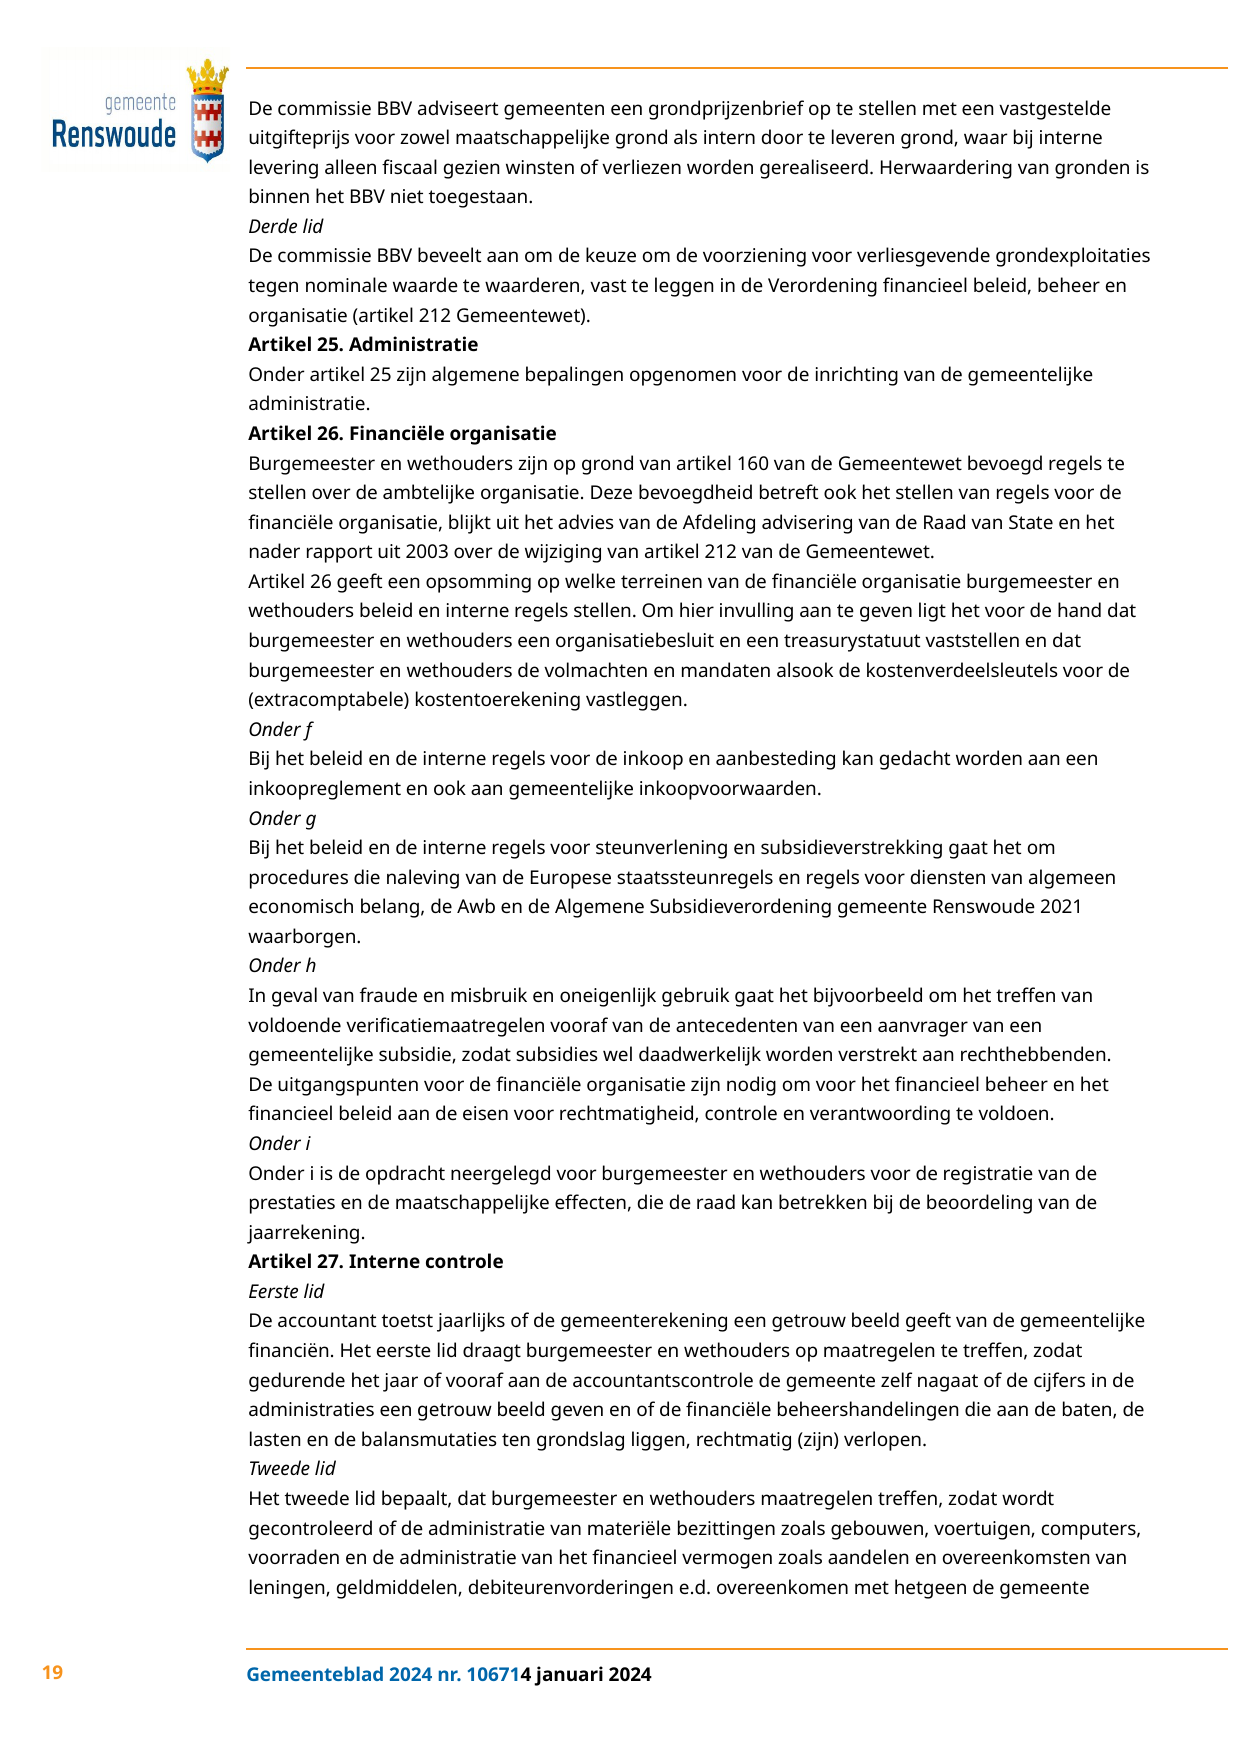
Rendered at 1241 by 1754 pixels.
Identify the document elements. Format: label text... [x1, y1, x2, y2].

text De commissie BBV adviseert gemeenten een grondprijzenbrief op te stellen met een vastgestelde uitgifteprijs voor zowel maatschappelijke grond als intern door te leveren grond, waar bij interne levering alleen fiscaal gezien winsten of verliezen worden gerealiseerd. Herwaardering van gronden is binnen het BBV niet toegestaan. [248, 95, 1152, 209]
text De accountant toetst jaarlijks of de gemeenterekening een getrouw beeld geeft van de gemeentelijke financiën. Het eerste lid draagt burgemeester en wethouders op maatregelen te treffen, zodat gedurende het jaar of vooraf aan de accountantscontrole de gemeente zelf nagaat of de cijfers in de administraties een getrouw beeld geven en of de financiële beheershandelingen die aan de baten, de lasten en de balansmutaties ten grondslag liggen, rechtmatig (zijn) verlopen. [248, 1308, 1152, 1452]
text Onder g [248, 805, 1152, 831]
text In geval van fraude en misbruik en oneigenlijk gebruik gaat het bijvoorbeeld om het treffen van voldoende verificatiemaatregelen vooraf van de antecedenten van een aanvrager van een gemeentelijke subsidie, zodat subsidies wel daadwerkelijk worden verstrekt aan rechthebbenden. [248, 982, 1152, 1067]
text Artikel 26 geeft een opsomming op welke terreinen van de financiële organisatie burgemeester en wethouders beleid en interne regels stellen. Om hier invulling aan te geven ligt het voor de hand dat burgemeester en wethouders een organisatiebesluit en een treasurystatuut vaststellen en dat burgemeester en wethouders de volmachten en mandaten alsook de kostenverdeelsleutels voor de (extracomptabele) kostentoerekening vastleggen. [248, 568, 1152, 712]
text Onder f [248, 716, 1152, 742]
picture [41, 47, 231, 172]
text Onder i [248, 1130, 1152, 1156]
text Eerste lid [248, 1278, 1152, 1304]
text Bij het beleid en de interne regels voor steunverlening en subsidieverstrekking gaat het om procedures die naleving van de Europese staatssteunregels en regels voor diensten van algemeen economisch belang, de Awb en de Algemene Subsidieverordening gemeente Renswoude 2021 waarborgen. [248, 834, 1152, 949]
text Bij het beleid en de interne regels voor de inkoop en aanbesteding kan gedacht worden aan een inkoopreglement en ook aan gemeentelijke inkoopvoorwaarden. [248, 746, 1152, 801]
text Burgemeester en wethouders zijn op grond van artikel 160 van de Gemeentewet bevoegd regels te stellen over de ambtelijke organisatie. Deze bevoegdheid betreft ook het stellen van regels voor de financiële organisatie, blijkt uit het advies van de Afdeling advisering van de Raad van State en het nader rapport uit 2003 over de wijziging van artikel 212 van de Gemeentewet. [248, 450, 1152, 564]
text Onder h [248, 953, 1152, 978]
text Tweede lid [248, 1456, 1152, 1481]
text De uitgangspunten voor de financiële organisatie zijn nodig om voor het financieel beheer en het financieel beleid aan de eisen voor rechtmatigheid, controle en verantwoording te voldoen. [248, 1071, 1152, 1126]
text Onder i is de opdracht neergelegd voor burgemeester en wethouders voor de registratie van de prestaties en de maatschappelijke effecten, die de raad kan betrekken bij de beoordeling van de jaarrekening. [248, 1160, 1152, 1245]
text Het tweede lid bepaalt, dat burgemeester en wethouders maatregelen treffen, zodat wordt gecontroleerd of de administratie van materiële bezittingen zoals gebouwen, voertuigen, computers, voorraden en de administratie van het financieel vermogen zoals aandelen en overeenkomsten van leningen, geldmiddelen, debiteurenvorderingen e.d. overeenkomen met hetgeen de gemeente [248, 1485, 1152, 1600]
text Artikel 27. Interne controle [248, 1248, 1152, 1274]
text Artikel 26. Financiële organisatie [248, 420, 1152, 446]
text Onder artikel 25 zijn algemene bepalingen opgenomen voor de inrichting van de gemeentelijke administratie. [248, 361, 1152, 416]
text Derde lid [248, 213, 1152, 239]
text De commissie BBV beveelt aan om de keuze om de voorziening voor verliesgevende grondexploitaties tegen nominale waarde te waarderen, vast te leggen in de Verordening financieel beleid, beheer en organisatie (artikel 212 Gemeentewet). [248, 243, 1152, 328]
text Artikel 25. Administratie [248, 331, 1152, 357]
